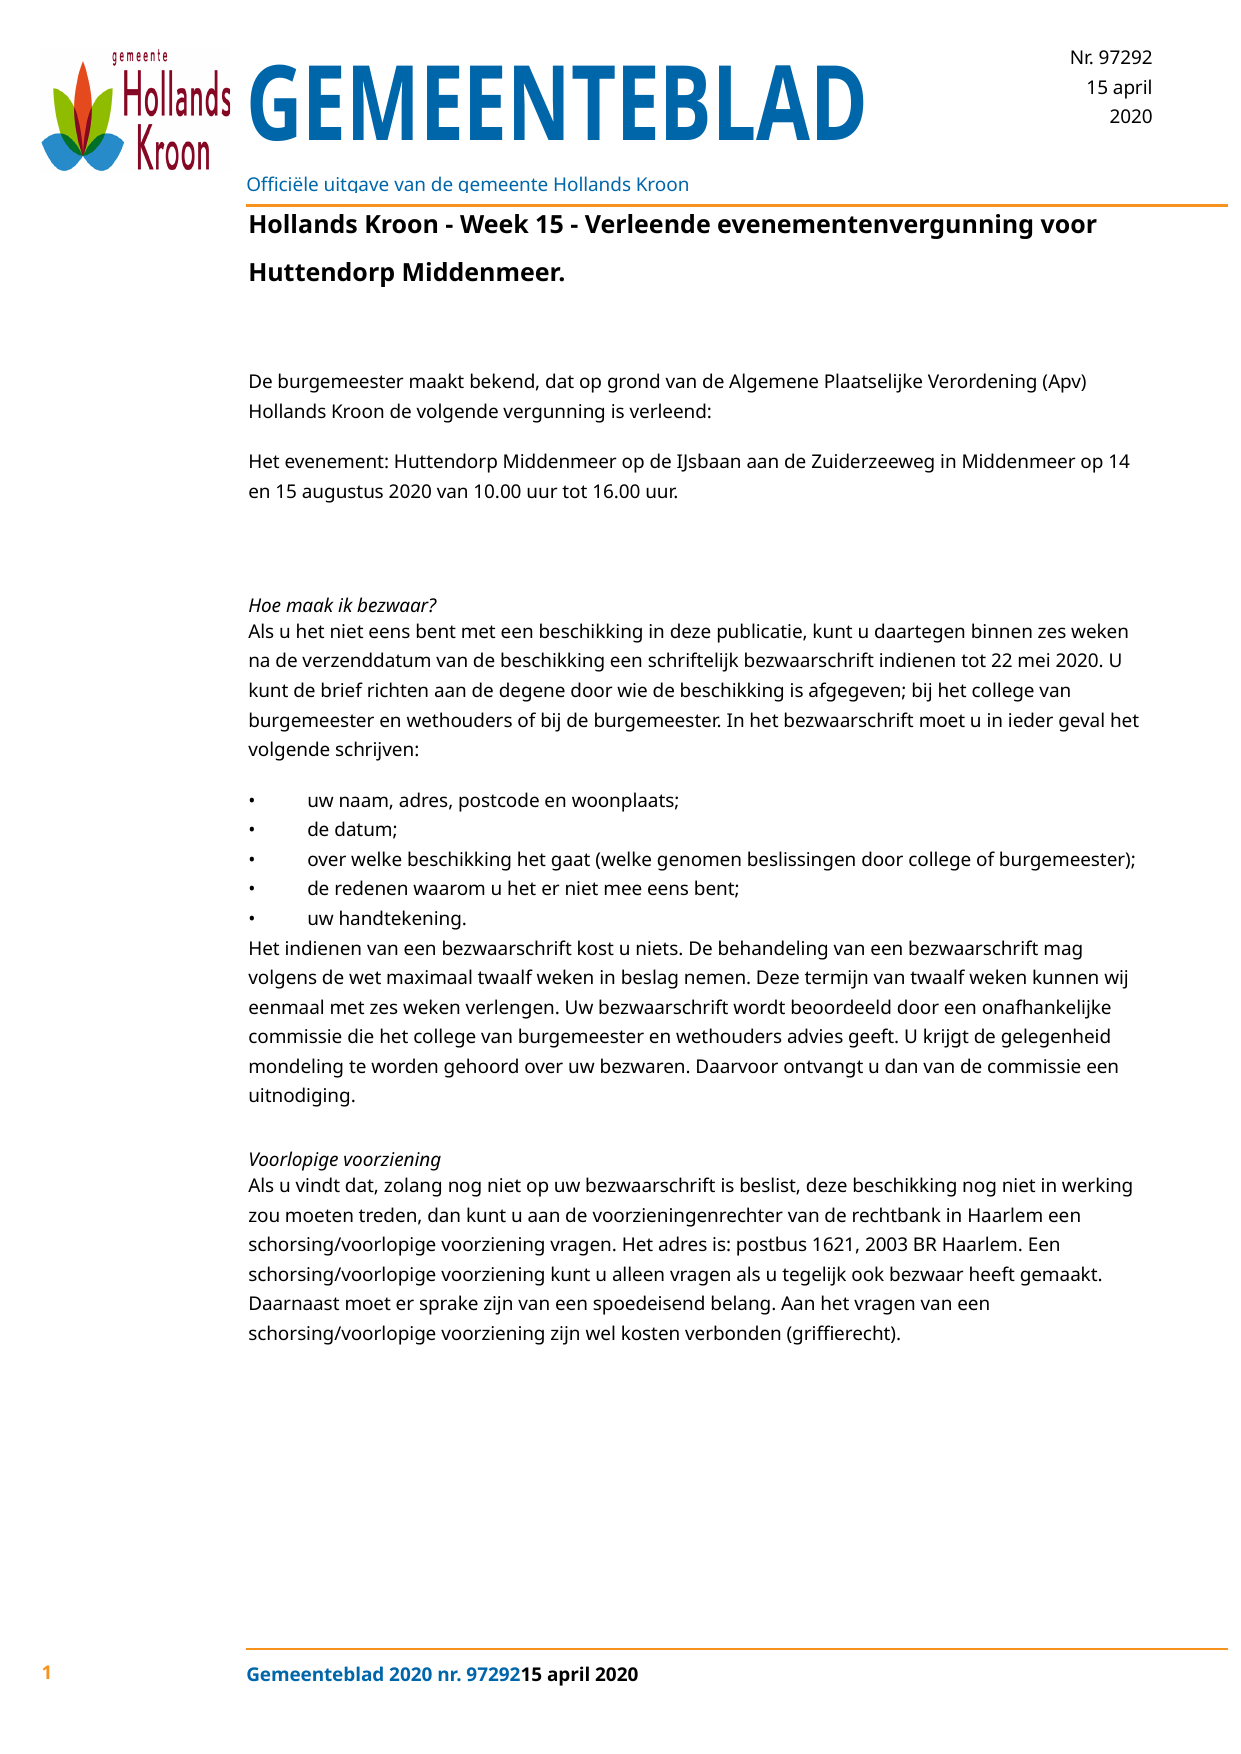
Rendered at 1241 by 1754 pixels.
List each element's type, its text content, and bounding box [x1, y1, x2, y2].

list de redenen waarom u het er niet mee eens bent; [248, 876, 1152, 901]
list de datum; [248, 816, 1152, 842]
text Hollands Kroon - Week 15 - Verleende evenementenvergunning voor Huttendorp Middenmeer. [248, 207, 1152, 288]
text Het indienen van een bezwaarschrift kost u niets. De behandeling van een bezwaarschrift mag volgens de wet maximaal twaalf weken in beslag nemen. Deze termijn van twaalf weken kunnen wij eenmaal met zes weken verlengen. Uw bezwaarschrift wordt beoordeeld door een onafhankelijke commissie die het college van burgemeester en wethouders advies geeft. U krijgt de gelegenheid mondeling te worden gehoord over uw bezwaren. Daarvoor ontvangt u dan van de commissie een uitnodiging. [248, 935, 1152, 1108]
text Het evenement: Huttendorp Middenmeer op de IJsbaan aan de Zuiderzeeweg in Middenmeer op 14 en 15 augustus 2020 van 10.00 uur tot 16.00 uur. [248, 448, 1152, 504]
list uw handtekening. [248, 905, 1152, 931]
text De burgemeester maakt bekend, dat op grond van de Algemene Plaatselijke Verordening (Apv) Hollands Kroon de volgende vergunning is verleend: [248, 368, 1152, 424]
picture [41, 47, 231, 172]
text Voorlopige voorziening [248, 1147, 1152, 1172]
text Als u vindt dat, zolang nog niet op uw bezwaarschrift is beslist, deze beschikking nog niet in werking zou moeten treden, dan kunt u aan de voorzieningenrechter van de rechtbank in Haarlem een schorsing/voorlopige voorziening vragen. Het adres is: postbus 1621, 2003 BR Haarlem. Een schorsing/voorlopige voorziening kunt u alleen vragen als u tegelijk ook bezwaar heeft gemaakt. Daarnaast moet er sprake zijn van een spoedeisend belang. Aan het vragen van een schorsing/voorlopige voorziening zijn wel kosten verbonden (griffierecht). [248, 1172, 1152, 1346]
text Als u het niet eens bent met een beschikking in deze publicatie, kunt u daartegen binnen zes weken na de verzenddatum van de beschikking een schriftelijk bezwaarschrift indienen tot 22 mei 2020. U kunt de brief richten aan de degene door wie de beschikking is afgegeven; bij het college van burgemeester en wethouders of bij de burgemeester. In het bezwaarschrift moet u in ieder geval het volgende schrijven: [248, 618, 1152, 762]
list over welke beschikking het gaat (welke genomen beslissingen door college of burgemeester); [248, 846, 1152, 872]
text Hoe maak ik bezwaar? [248, 592, 1152, 618]
list uw naam, adres, postcode en woonplaats; [248, 787, 1152, 812]
